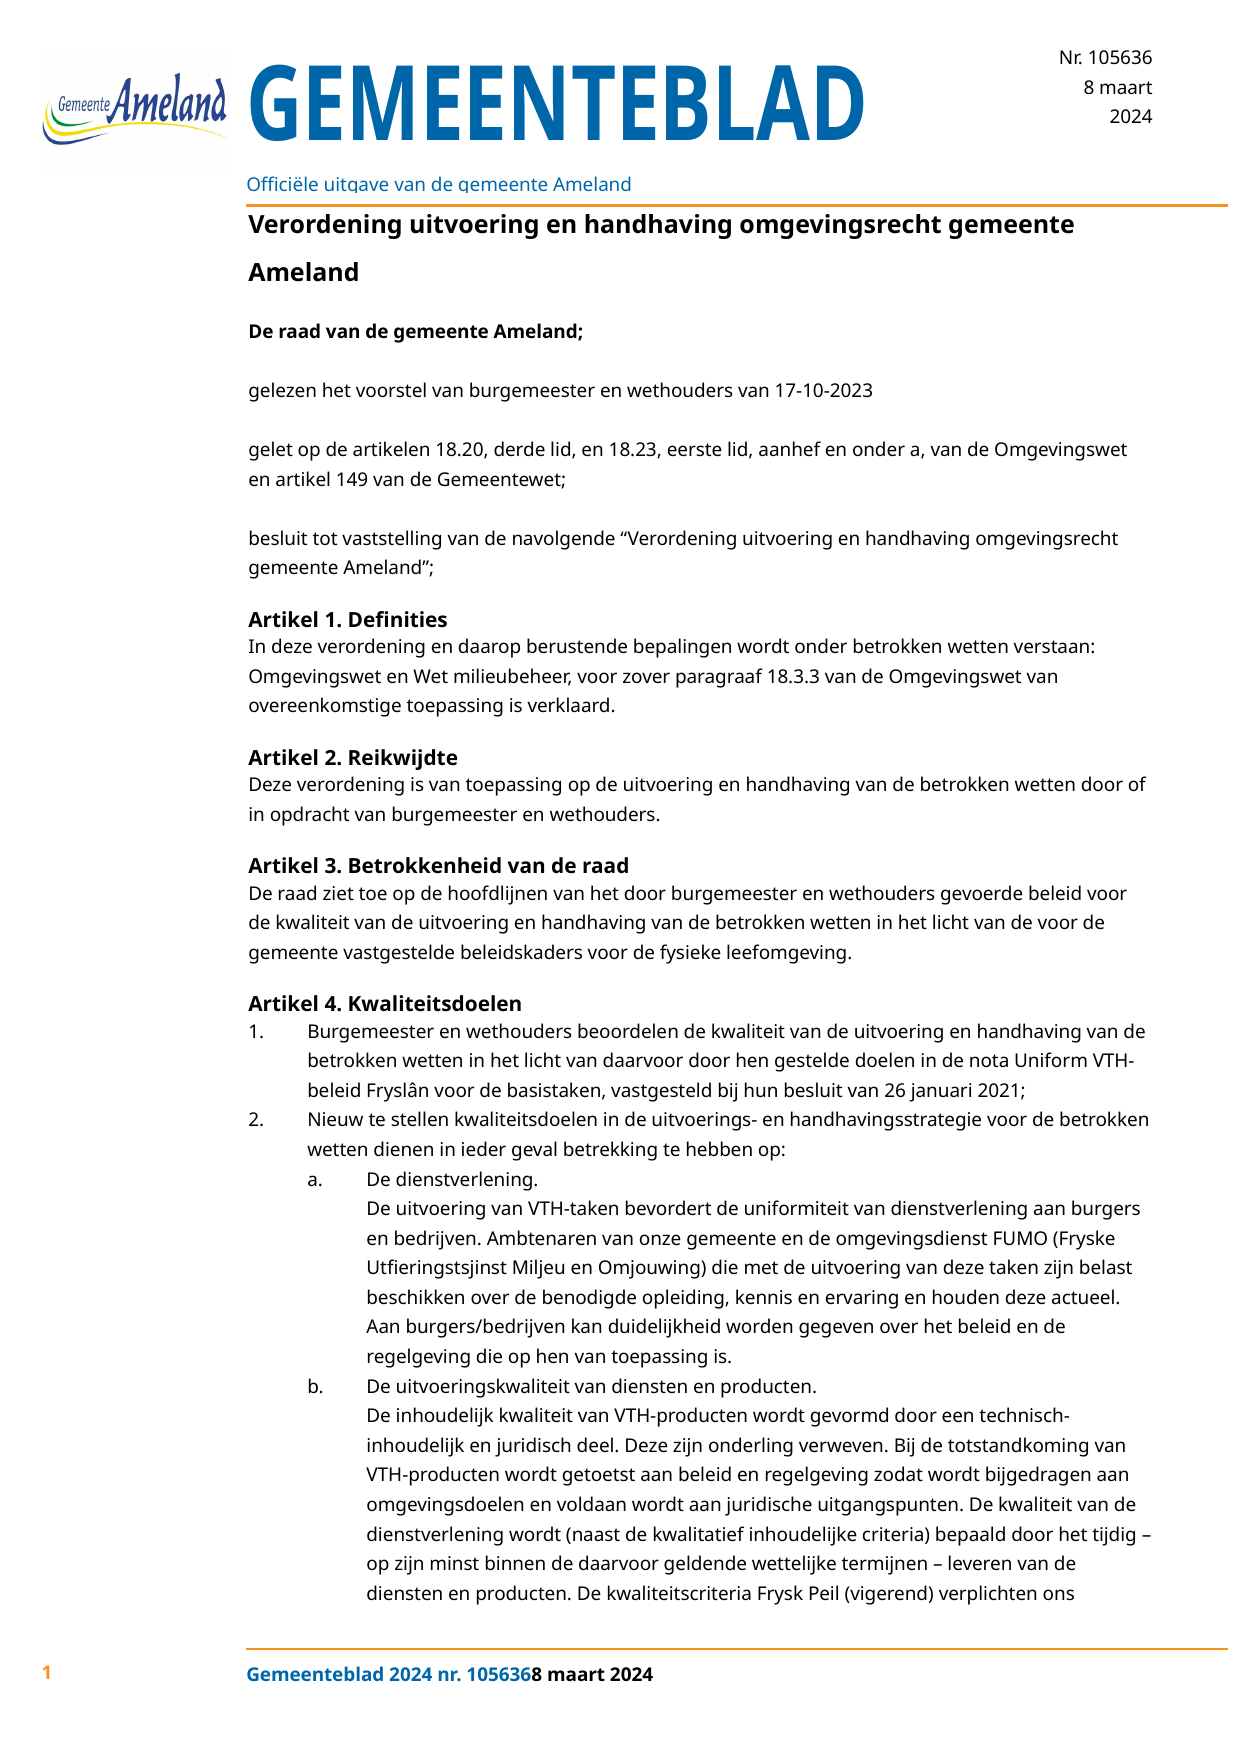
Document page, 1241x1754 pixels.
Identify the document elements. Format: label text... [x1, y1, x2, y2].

text Artikel 1. Definities [248, 605, 1152, 633]
list Burgemeester en wethouders beoordelen de kwaliteit van de uitvoering en handhaving van de betrokken wetten in het licht van daarvoor door hen gestelde doelen in de nota Uniform VTH-beleid Fryslân voor de basistaken, vastgesteld bij hun besluit van 26 januari 2021; [248, 1018, 1152, 1103]
text Deze verordening is van toepassing op de uitvoering en handhaving van de betrokken wetten door of in opdracht van burgemeester en wethouders. [248, 771, 1152, 827]
text Artikel 2. Reikwijdte [248, 743, 1152, 771]
text De raad ziet toe op de hoofdlijnen van het door burgemeester en wethouders gevoerde beleid voor de kwaliteit van de uitvoering en handhaving van de betrokken wetten in het licht van de voor de gemeente vastgestelde beleidskaders voor de fysieke leefomgeving. [248, 880, 1152, 965]
text besluit tot vaststelling van de navolgende “Verordening uitvoering en handhaving omgevingsrecht gemeente Ameland”; [248, 525, 1152, 580]
list De dienstverlening. [307, 1166, 1152, 1192]
list De uitvoeringskwaliteit van diensten en producten. [307, 1373, 1152, 1399]
text Artikel 3. Betrokkenheid van de raad [248, 851, 1152, 880]
list De inhoudelijk kwaliteit van VTH-producten wordt gevormd door een technisch-inhoudelijk en juridisch deel. Deze zijn onderling verweven. Bij de totstandkoming van VTH-producten wordt getoetst aan beleid en regelgeving zodat wordt bijgedragen aan omgevingsdoelen en voldaan wordt aan juridische uitgangspunten. De kwaliteit van de dienstverlening wordt (naast de kwalitatief inhoudelijke criteria) bepaald door het tijdig – op zijn minst binnen de daarvoor geldende wettelijke termijnen – leveren van de diensten en producten. De kwaliteitscriteria Frysk Peil (vigerend) verplichten ons [307, 1402, 1152, 1606]
text De raad van de gemeente Ameland; [248, 318, 1152, 344]
text In deze verordening en daarop berustende bepalingen wordt onder betrokken wetten verstaan: Omgevingswet en Wet milieubeheer, voor zover paragraaf 18.3.3 van de Omgevingswet van overeenkomstige toepassing is verklaard. [248, 633, 1152, 718]
text Artikel 4. Kwaliteitsdoelen [248, 989, 1152, 1018]
picture [41, 47, 231, 172]
list De uitvoering van VTH-taken bevordert de uniformiteit van dienstverlening aan burgers en bedrijven. Ambtenaren van onze gemeente en de omgevingsdienst FUMO (Fryske Utfieringstsjinst Miljeu en Omjouwing) die met de uitvoering van deze taken zijn belast beschikken over de benodigde opleiding, kennis en ervaring en houden deze actueel. Aan burgers/bedrijven kan duidelijkheid worden gegeven over het beleid en de regelgeving die op hen van toepassing is. [307, 1195, 1152, 1369]
text gelet op de artikelen 18.20, derde lid, en 18.23, eerste lid, aanhef en onder a, van de Omgevingswet en artikel 149 van de Gemeentewet; [248, 436, 1152, 492]
text Verordening uitvoering en handhaving omgevingsrecht gemeente Ameland [248, 207, 1152, 288]
list Nieuw te stellen kwaliteitsdoelen in de uitvoerings- en handhavingsstrategie voor de betrokken wetten dienen in ieder geval betrekking te hebben op: [248, 1107, 1152, 1162]
text gelezen het voorstel van burgemeester en wethouders van 17-10-2023 [248, 377, 1152, 403]
